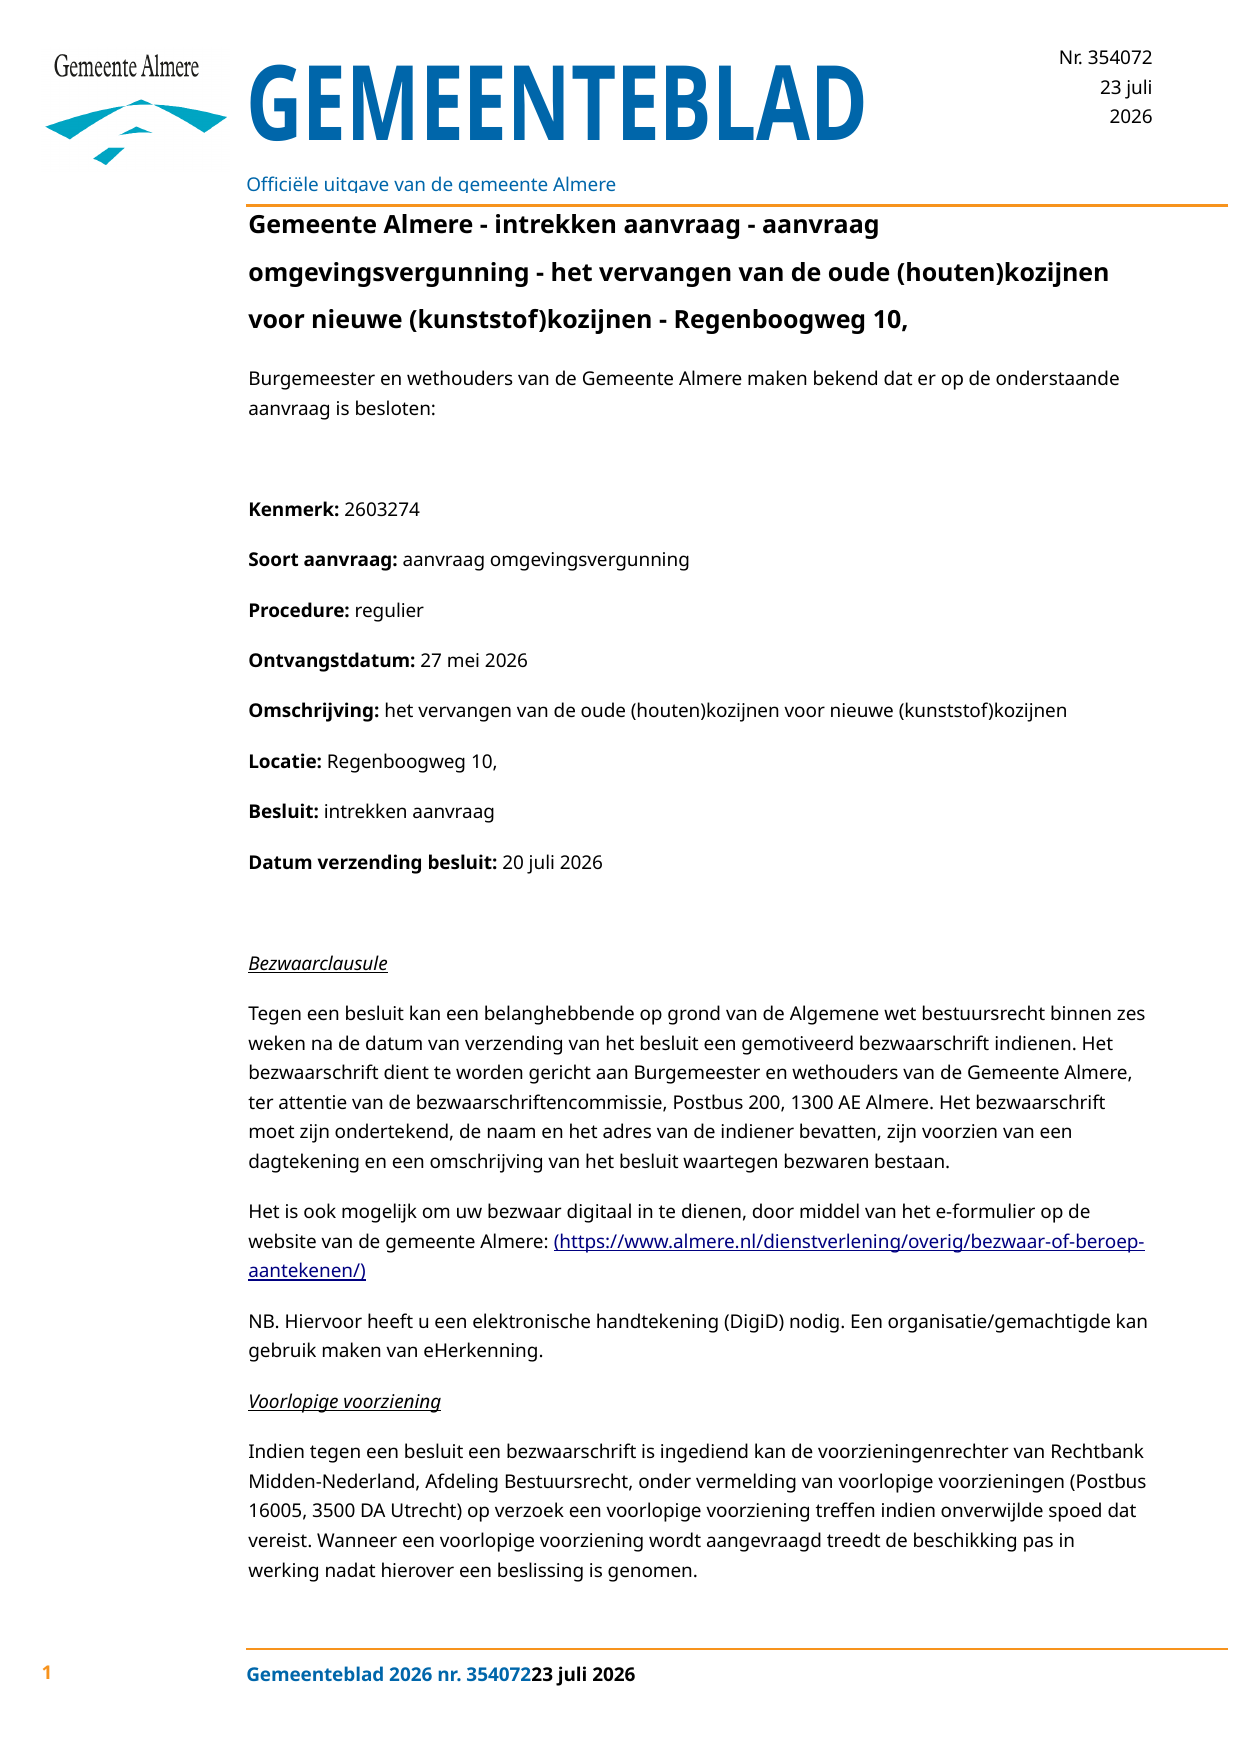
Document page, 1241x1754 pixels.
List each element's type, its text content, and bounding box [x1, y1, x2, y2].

text Besluit: intrekken aanvraag [248, 798, 1152, 824]
text Het is ook mogelijk om uw bezwaar digitaal in te dienen, door middel van het e-formulier op de website van de gemeente Almere: (https://www.almere.nl/dienstverlening/overig/bezwaar-of-beroep-aantekenen/) [248, 1198, 1152, 1283]
text Kenmerk: 2603274 [248, 496, 1152, 522]
text Locatie: Regenboogweg 10, [248, 748, 1152, 774]
text Tegen een besluit kan een belanghebbende op grond van de Algemene wet bestuursrecht binnen zes weken na de datum van verzending van het besluit een gemotiveerd bezwaarschrift indienen. Het bezwaarschrift dient te worden gericht aan Burgemeester en wethouders van de Gemeente Almere, ter attentie van de bezwaarschriftencommissie, Postbus 200, 1300 AE Almere. Het bezwaarschrift moet zijn ondertekend, de naam en het adres van de indiener bevatten, zijn voorzien van een dagtekening en een omschrijving van het besluit waartegen bezwaren bestaan. [248, 1000, 1152, 1174]
text Soort aanvraag: aanvraag omgevingsvergunning [248, 546, 1152, 572]
picture [41, 47, 231, 172]
text Omschrijving: het vervangen van de oude (houten)kozijnen voor nieuwe (kunststof)kozijnen [248, 698, 1152, 723]
text Indien tegen een besluit een bezwaarschrift is ingediend kan de voorzieningenrechter van Rechtbank Midden-Nederland, Afdeling Bestuursrecht, onder vermelding van voorlopige voorzieningen (Postbus 16005, 3500 DA Utrecht) op verzoek een voorlopige voorziening treffen indien onverwijlde spoed dat vereist. Wanneer een voorlopige voorziening wordt aangevraagd treedt de beschikking pas in werking nadat hierover een beslissing is genomen. [248, 1438, 1152, 1582]
text NB. Hiervoor heeft u een elektronische handtekening (DigiD) nodig. Een organisatie/gemachtigde kan gebruik maken van eHerkenning. [248, 1308, 1152, 1363]
text Bezwaarclausule [248, 950, 1152, 975]
text Burgemeester en wethouders van de Gemeente Almere maken bekend dat er op de onderstaande aanvraag is besloten: [248, 366, 1152, 421]
text Gemeente Almere - intrekken aanvraag - aanvraag omgevingsvergunning - het vervangen van de oude (houten)kozijnen voor nieuwe (kunststof)kozijnen - Regenboogweg 10, [248, 207, 1152, 336]
text Procedure: regulier [248, 597, 1152, 622]
text Datum verzending besluit: 20 juli 2026 [248, 849, 1152, 874]
text Ontvangstdatum: 27 mei 2026 [248, 647, 1152, 673]
text Voorlopige voorziening [248, 1388, 1152, 1414]
